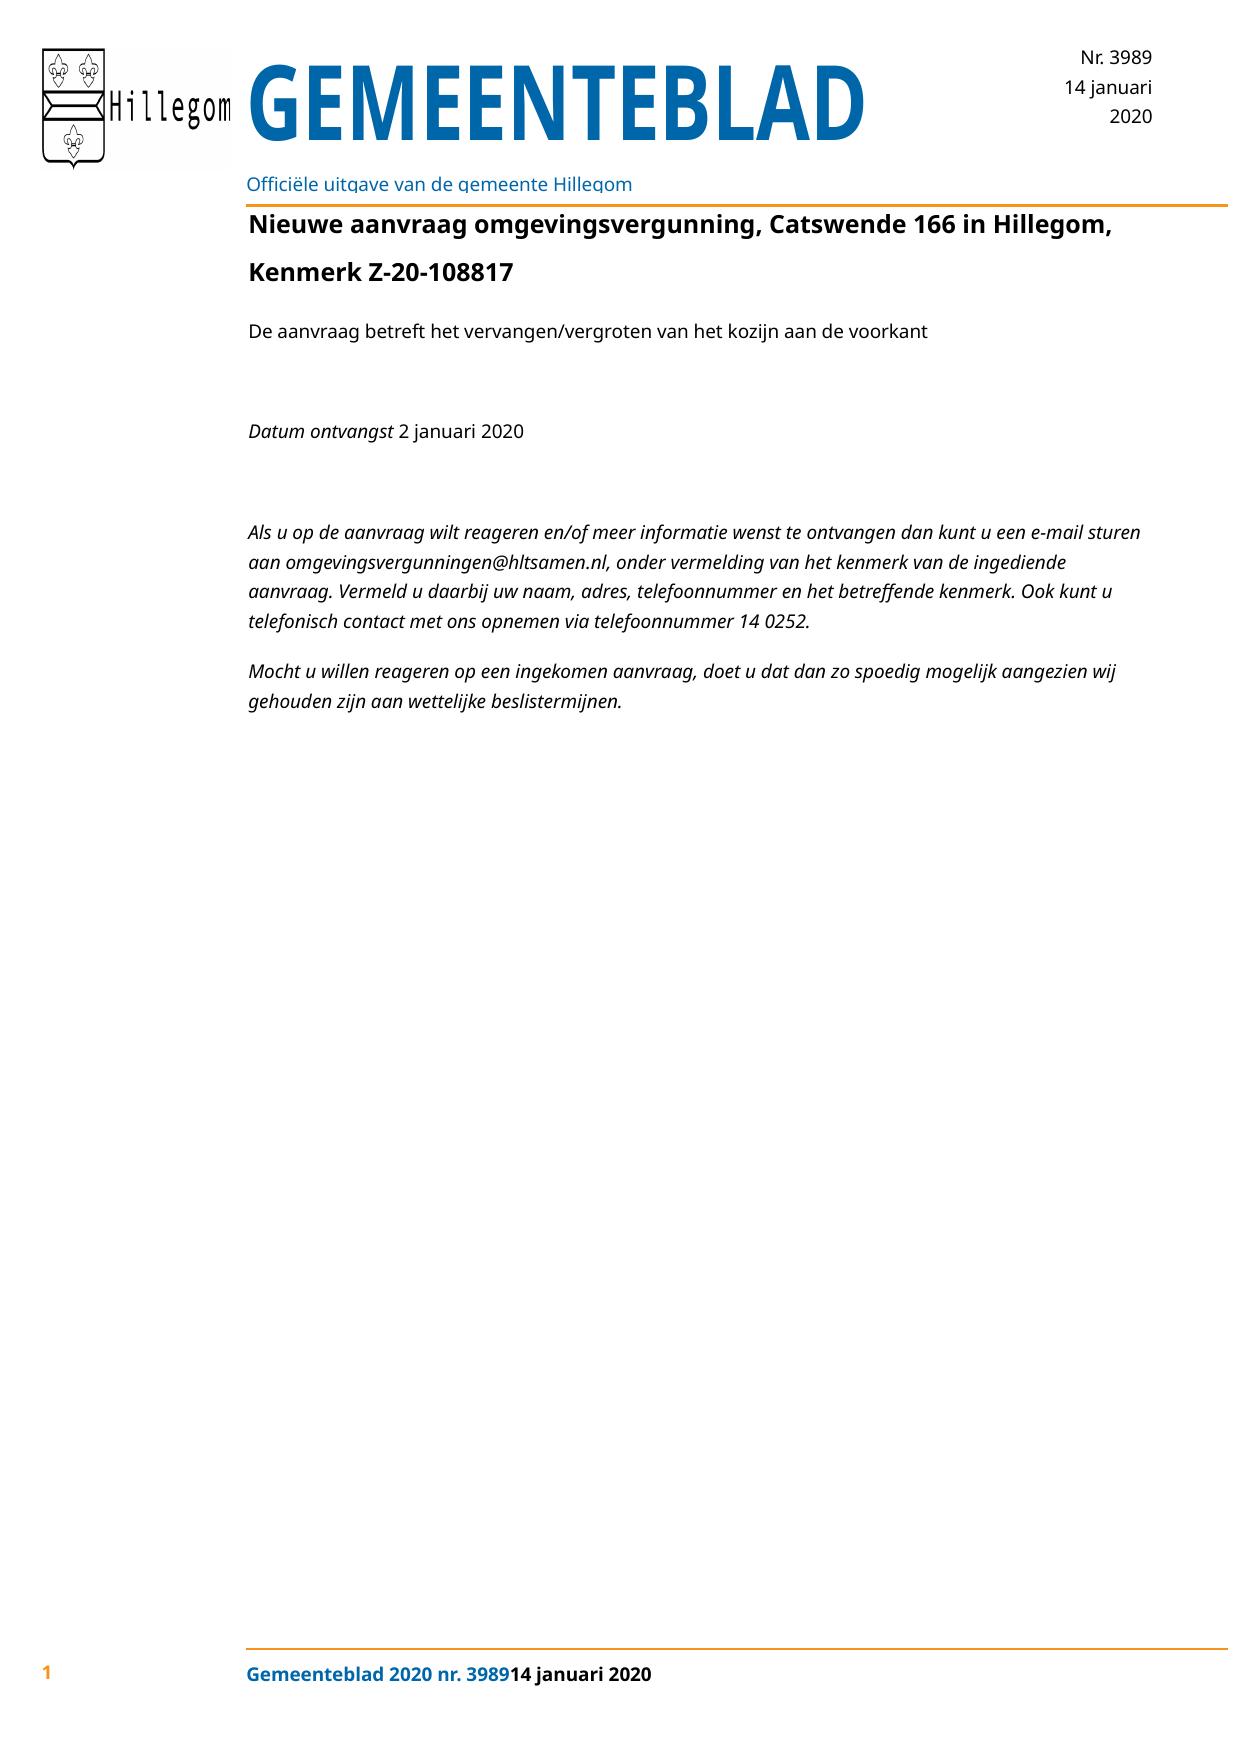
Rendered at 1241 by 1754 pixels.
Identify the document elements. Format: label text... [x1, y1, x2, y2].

text Mocht u willen reageren op een ingekomen aanvraag, doet u dat dan zo spoedig mogelijk aangezien wij gehouden zijn aan wettelijke beslistermijnen. [248, 659, 1152, 714]
text Nieuwe aanvraag omgevingsvergunning, Catswende 166 in Hillegom, Kenmerk Z-20-108817 [248, 207, 1152, 288]
text Datum ontvangst 2 januari 2020 [248, 419, 1152, 444]
text Als u op de aanvraag wilt reageren en/of meer informatie wenst te ontvangen dan kunt u een e-mail sturen aan omgevingsvergunningen@hltsamen.nl, onder vermelding van het kenmerk van de ingediende aanvraag. Vermeld u daarbij uw naam, adres, telefoonnummer en het betreffende kenmerk. Ook kunt u telefonisch contact met ons opnemen via telefoonnummer 14 0252. [248, 519, 1152, 634]
text De aanvraag betreft het vervangen/vergroten van het kozijn aan de voorkant [248, 318, 1152, 344]
picture [41, 47, 231, 172]
